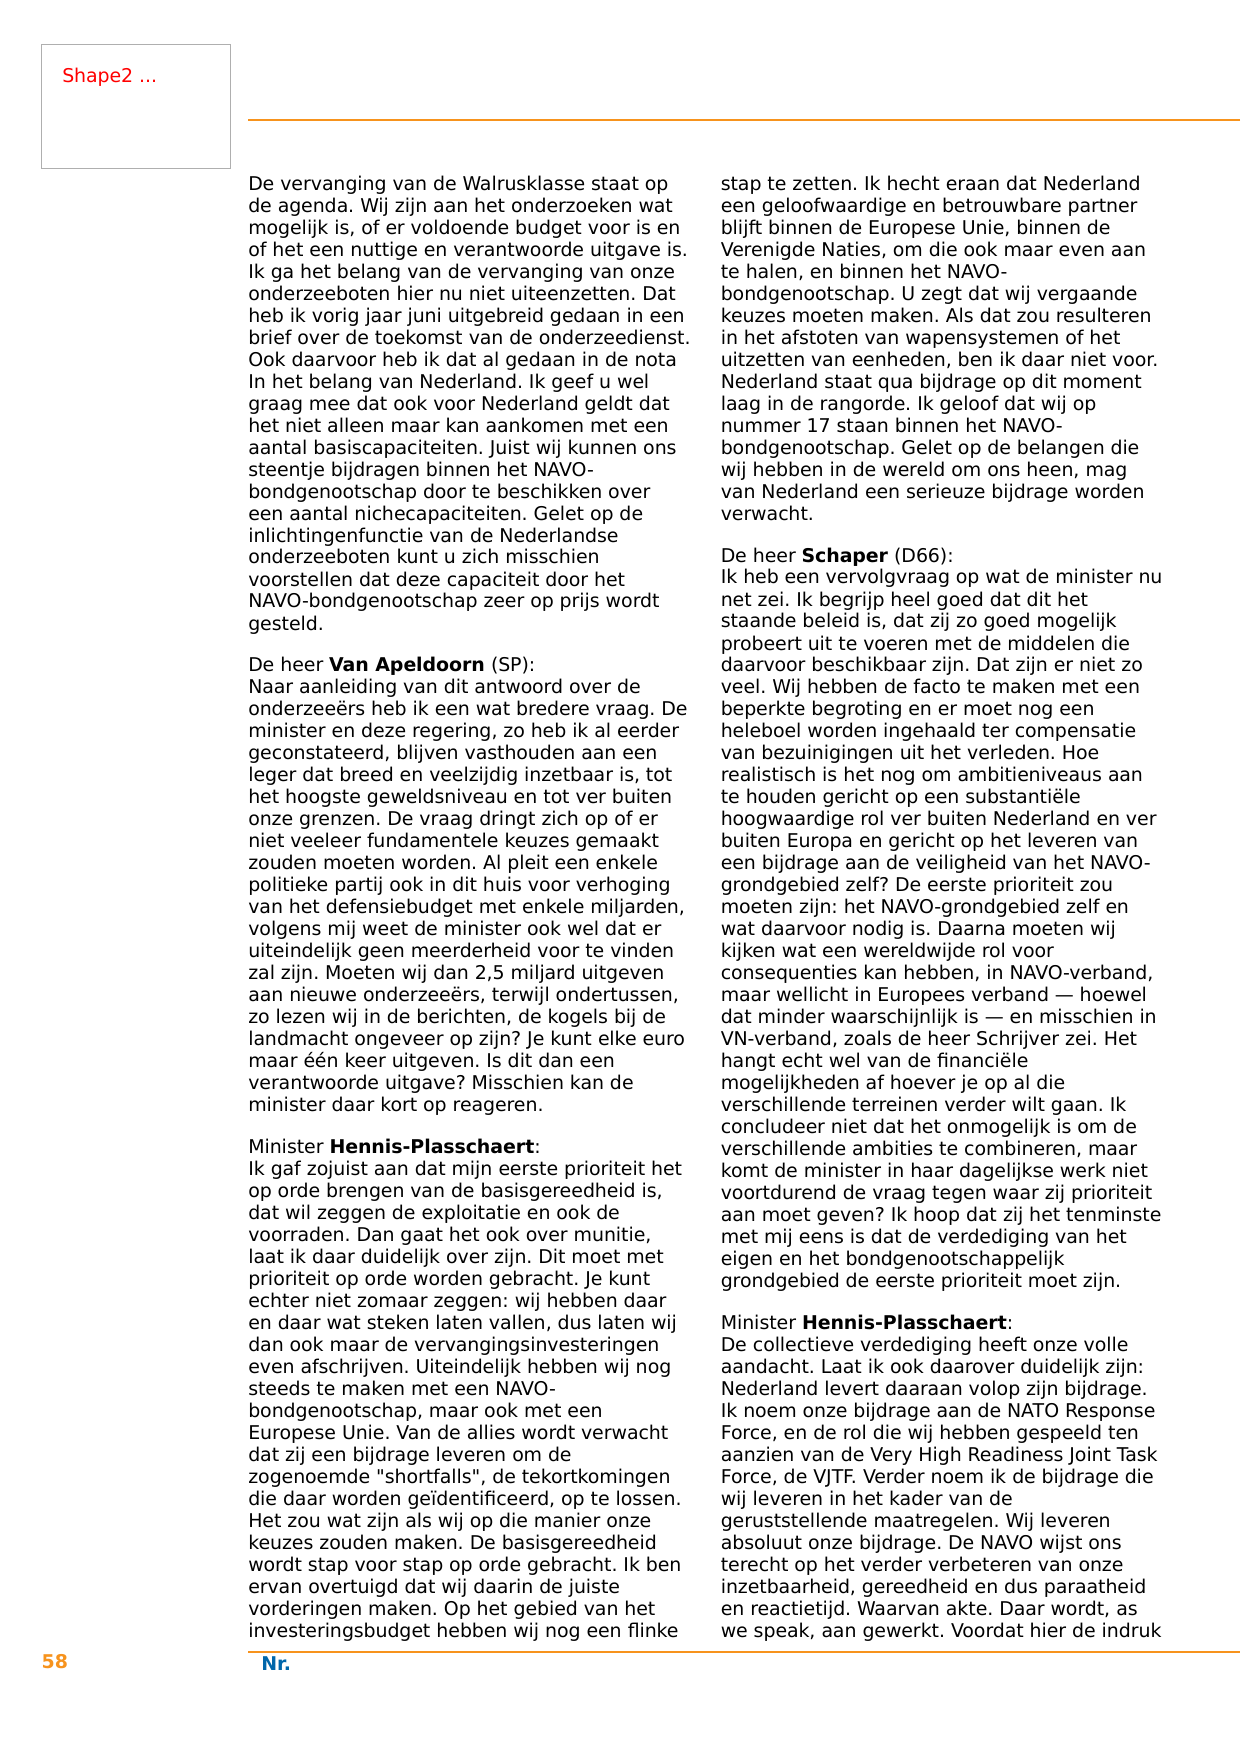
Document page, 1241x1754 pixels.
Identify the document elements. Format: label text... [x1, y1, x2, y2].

text Naar aanleiding van dit antwoord over de onderzeeërs heb ik een wat bredere vraag. De minister en deze regering, zo heb ik al eerder geconstateerd, blijven vasthouden aan een leger dat breed en veelzijdig inzetbaar is, tot het hoogste geweldsniveau en tot ver buiten onze grenzen. De vraag dringt zich op of er niet veeleer fundamentele keuzes gemaakt zouden moeten worden. Al pleit een enkele politieke partij ook in dit huis voor verhoging van het defensiebudget met enkele miljarden, volgens mij weet de minister ook wel dat er uiteindelijk geen meerderheid voor te vinden zal zijn. Moeten wij dan 2,5 miljard uitgeven aan nieuwe onderzeeërs, terwijl ondertussen, zo lezen wij in de berichten, de kogels bij de landmacht ongeveer op zijn? Je kunt elke euro maar één keer uitgeven. Is dit dan een verantwoorde uitgave? Misschien kan de minister daar kort op reageren. [248, 676, 691, 1116]
text De vervanging van de Walrusklasse staat op de agenda. Wij zijn aan het onderzoeken wat mogelijk is, of er voldoende budget voor is en of het een nuttige en verantwoorde uitgave is. Ik ga het belang van de vervanging van onze onderzeeboten hier nu niet uiteenzetten. Dat heb ik vorig jaar juni uitgebreid gedaan in een brief over de toekomst van de onderzeedienst. Ook daarvoor heb ik dat al gedaan in de nota In het belang van Nederland. Ik geef u wel graag mee dat ook voor Nederland geldt dat het niet alleen maar kan aankomen met een aantal basiscapaciteiten. Juist wij kunnen ons steentje bijdragen binnen het NAVO-bondgenootschap door te beschikken over een aantal nichecapaciteiten. Gelet op de inlichtingenfunctie van de Nederlandse onderzeeboten kunt u zich misschien voorstellen dat deze capaciteit door het NAVO-bondgenootschap zeer op prijs wordt gesteld. [248, 173, 691, 634]
text Ik gaf zojuist aan dat mijn eerste prioriteit het op orde brengen van de basisgereedheid is, dat wil zeggen de exploitatie en ook de voorraden. Dan gaat het ook over munitie, laat ik daar duidelijk over zijn. Dit moet met prioriteit op orde worden gebracht. Je kunt echter niet zomaar zeggen: wij hebben daar en daar wat steken laten vallen, dus laten wij dan ook maar de vervangingsinvesteringen even afschrijven. Uiteindelijk hebben wij nog steeds te maken met een NAVO-bondgenootschap, maar ook met een Europese Unie. Van de allies wordt verwacht dat zij een bijdrage leveren om de zogenoemde "shortfalls", de tekortkomingen die daar worden geïdentificeerd, op te lossen. Het zou wat zijn als wij op die manier onze keuzes zouden maken. De basisgereedheid wordt stap voor stap op orde gebracht. Ik ben ervan overtuigd dat wij daarin de juiste vorderingen maken. Op het gebied van het investeringsbudget hebben wij nog een flinke [248, 1158, 691, 1641]
text De heer Van Apeldoorn (SP): [248, 654, 691, 676]
text De collectieve verdediging heeft onze volle aandacht. Laat ik ook daarover duidelijk zijn: Nederland levert daaraan volop zijn bijdrage. Ik noem onze bijdrage aan de NATO Response Force, en de rol die wij hebben gespeeld ten aanzien van de Very High Readiness Joint Task Force, de VJTF. Verder noem ik de bijdrage die wij leveren in het kader van de geruststellende maatregelen. Wij leveren absoluut onze bijdrage. De NAVO wijst ons terecht op het verder verbeteren van onze inzetbaarheid, gereedheid en dus paraatheid en reactietijd. Waarvan akte. Daar wordt, as we speak, aan gewerkt. Voordat hier de indruk [721, 1334, 1163, 1641]
text Minister Hennis-Plasschaert: [248, 1136, 691, 1158]
text De heer Schaper (D66): [721, 544, 1163, 566]
text Ik heb een vervolgvraag op wat de minister nu net zei. Ik begrijp heel goed dat dit het staande beleid is, dat zij zo goed mogelijk probeert uit te voeren met de middelen die daarvoor beschikbaar zijn. Dat zijn er niet zo veel. Wij hebben de facto te maken met een beperkte begroting en er moet nog een heleboel worden ingehaald ter compensatie van bezuinigingen uit het verleden. Hoe realistisch is het nog om ambitieniveaus aan te houden gericht op een substantiële hoogwaardige rol ver buiten Nederland en ver buiten Europa en gericht op het leveren van een bijdrage aan de veiligheid van het NAVO-grondgebied zelf? De eerste prioriteit zou moeten zijn: het NAVO-grondgebied zelf en wat daarvoor nodig is. Daarna moeten wij kijken wat een wereldwijde rol voor consequenties kan hebben, in NAVO-verband, maar wellicht in Europees verband — hoewel dat minder waarschijnlijk is — en misschien in VN-verband, zoals de heer Schrijver zei. Het hangt echt wel van de financiële mogelijkheden af hoever je op al die verschillende terreinen verder wilt gaan. Ik concludeer niet dat het onmogelijk is om de verschillende ambities te combineren, maar komt de minister in haar dagelijkse werk niet voortdurend de vraag tegen waar zij prioriteit aan moet geven? Ik hoop dat zij het tenminste met mij eens is dat de verdediging van het eigen en het bondgenootschappelijk grondgebied de eerste prioriteit moet zijn. [721, 566, 1163, 1292]
text stap te zetten. Ik hecht eraan dat Nederland een geloofwaardige en betrouwbare partner blijft binnen de Europese Unie, binnen de Verenigde Naties, om die ook maar even aan te halen, en binnen het NAVO-bondgenootschap. U zegt dat wij vergaande keuzes moeten maken. Als dat zou resulteren in het afstoten van wapensystemen of het uitzetten van eenheden, ben ik daar niet voor. Nederland staat qua bijdrage op dit moment laag in de rangorde. Ik geloof dat wij op nummer 17 staan binnen het NAVO-bondgenootschap. Gelet op de belangen die wij hebben in de wereld om ons heen, mag van Nederland een serieuze bijdrage worden verwacht. [721, 173, 1163, 524]
text Minister Hennis-Plasschaert: [721, 1312, 1163, 1334]
